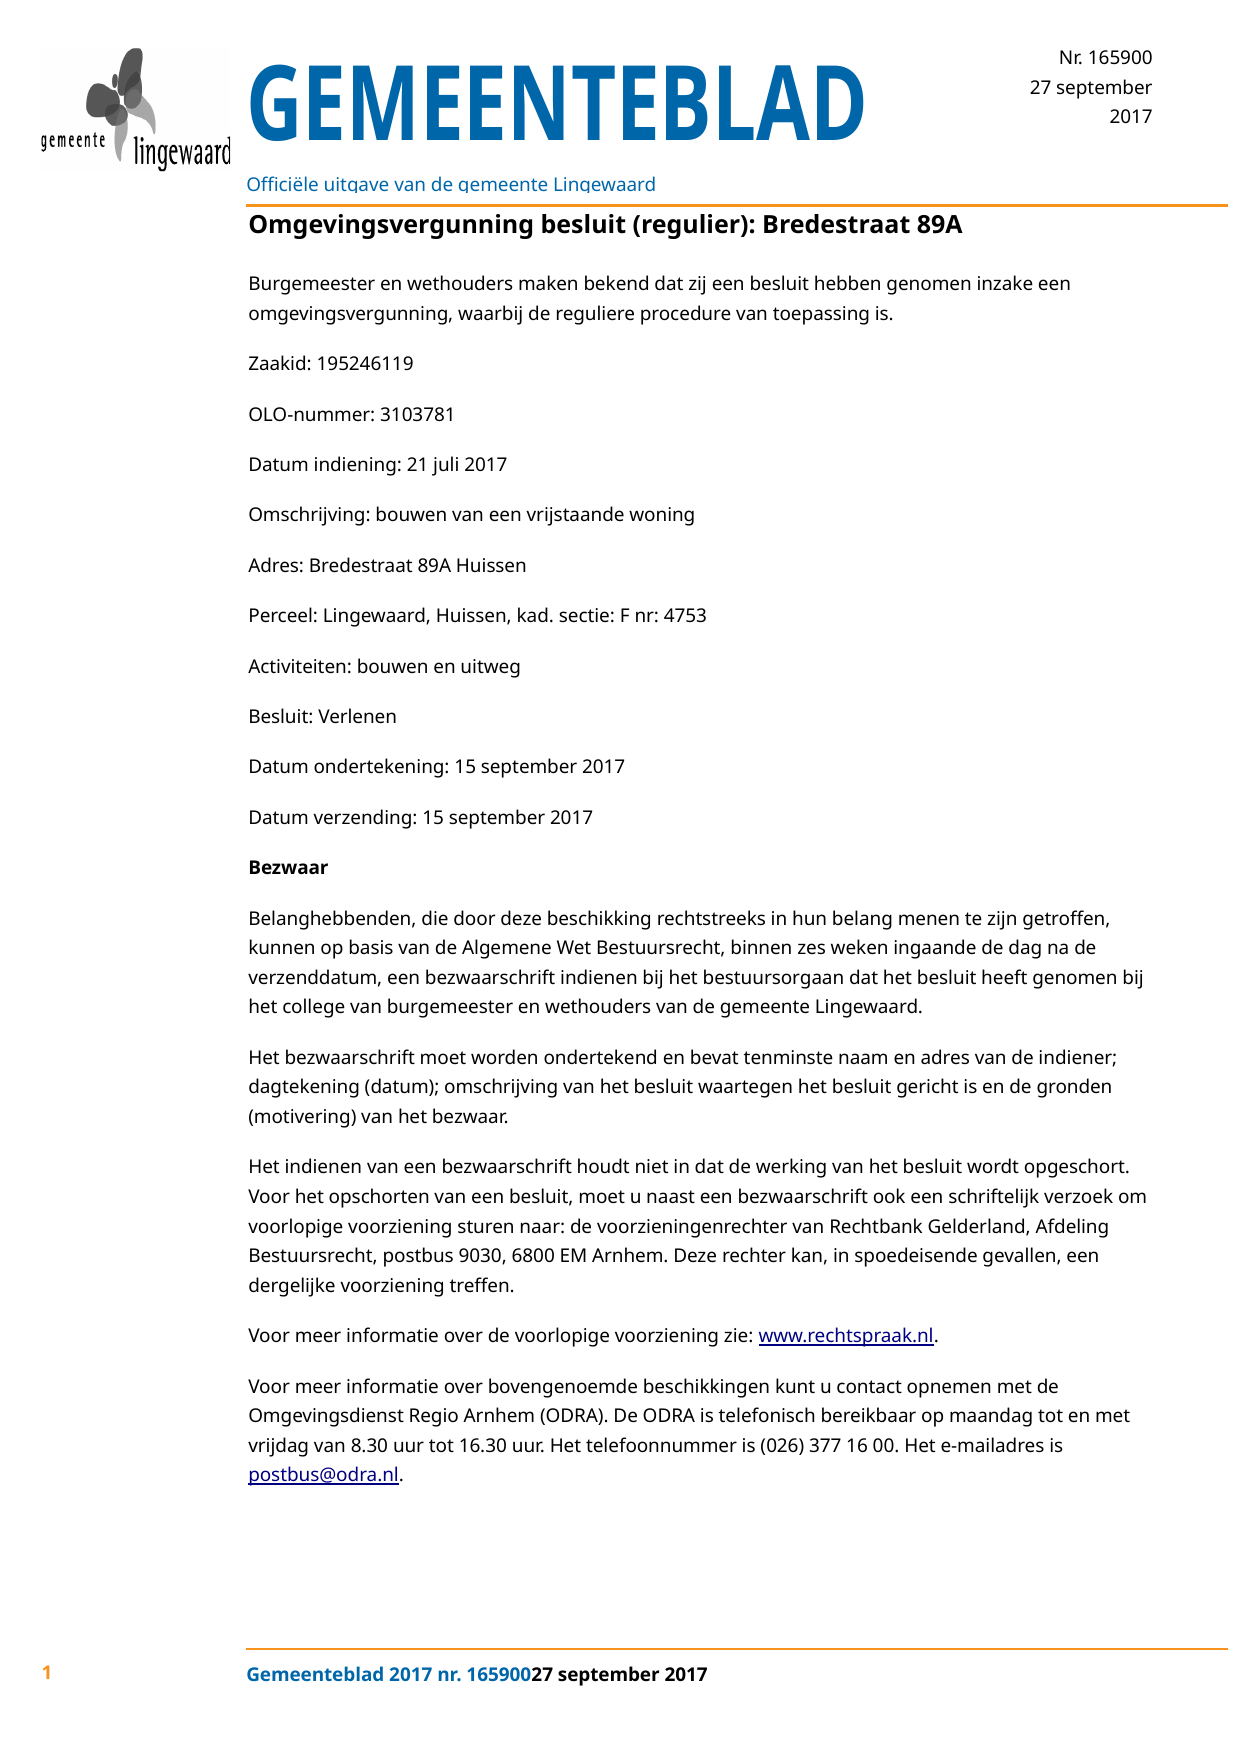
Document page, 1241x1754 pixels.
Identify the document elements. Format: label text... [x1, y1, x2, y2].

text Omschrijving: bouwen van een vrijstaande woning [248, 502, 1152, 527]
text Het bezwaarschrift moet worden ondertekend en bevat tenminste naam en adres van de indiener; dagtekening (datum); omschrijving van het besluit waartegen het besluit gericht is en de gronden (motivering) van het bezwaar. [248, 1044, 1152, 1129]
text Omgevingsvergunning besluit (regulier): Bredestraat 89A [248, 207, 1152, 241]
text Burgemeester en wethouders maken bekend dat zij een besluit hebben genomen inzake een omgevingsvergunning, waarbij de reguliere procedure van toepassing is. [248, 270, 1152, 326]
text Adres: Bredestraat 89A Huissen [248, 552, 1152, 578]
text Het indienen van een bezwaarschrift houdt niet in dat de werking van het besluit wordt opgeschort. Voor het opschorten van een besluit, moet u naast een bezwaarschrift ook een schriftelijk verzoek om voorlopige voorziening sturen naar: de voorzieningenrechter van Rechtbank Gelderland, Afdeling Bestuursrecht, postbus 9030, 6800 EM Arnhem. Deze rechter kan, in spoedeisende gevallen, een dergelijke voorziening treffen. [248, 1154, 1152, 1298]
text Besluit: Verlenen [248, 703, 1152, 729]
text Datum ondertekening: 15 september 2017 [248, 754, 1152, 779]
text Bezwaar [248, 854, 1152, 880]
text Datum indiening: 21 juli 2017 [248, 451, 1152, 477]
text Perceel: Lingewaard, Huissen, kad. sectie: F nr: 4753 [248, 602, 1152, 628]
text OLO-nummer: 3103781 [248, 401, 1152, 426]
text Voor meer informatie over de voorlopige voorziening zie: www.rechtspraak.nl. [248, 1322, 1152, 1348]
text Datum verzending: 15 september 2017 [248, 804, 1152, 830]
text Belanghebbenden, die door deze beschikking rechtstreeks in hun belang menen te zijn getroffen, kunnen op basis van de Algemene Wet Bestuursrecht, binnen zes weken ingaande de dag na de verzenddatum, een bezwaarschrift indienen bij het bestuursorgaan dat het besluit heeft genomen bij het college van burgemeester en wethouders van de gemeente Lingewaard. [248, 905, 1152, 1019]
text Voor meer informatie over bovengenoemde beschikkingen kunt u contact opnemen met de Omgevingsdienst Regio Arnhem (ODRA). De ODRA is telefonisch bereikbaar op maandag tot en met vrijdag van 8.30 uur tot 16.30 uur. Het telefoonnummer is (026) 377 16 00. Het e-mailadres is postbus@odra.nl. [248, 1373, 1152, 1487]
picture [41, 47, 231, 172]
text Zaakid: 195246119 [248, 350, 1152, 376]
text Activiteiten: bouwen en uitweg [248, 653, 1152, 678]
